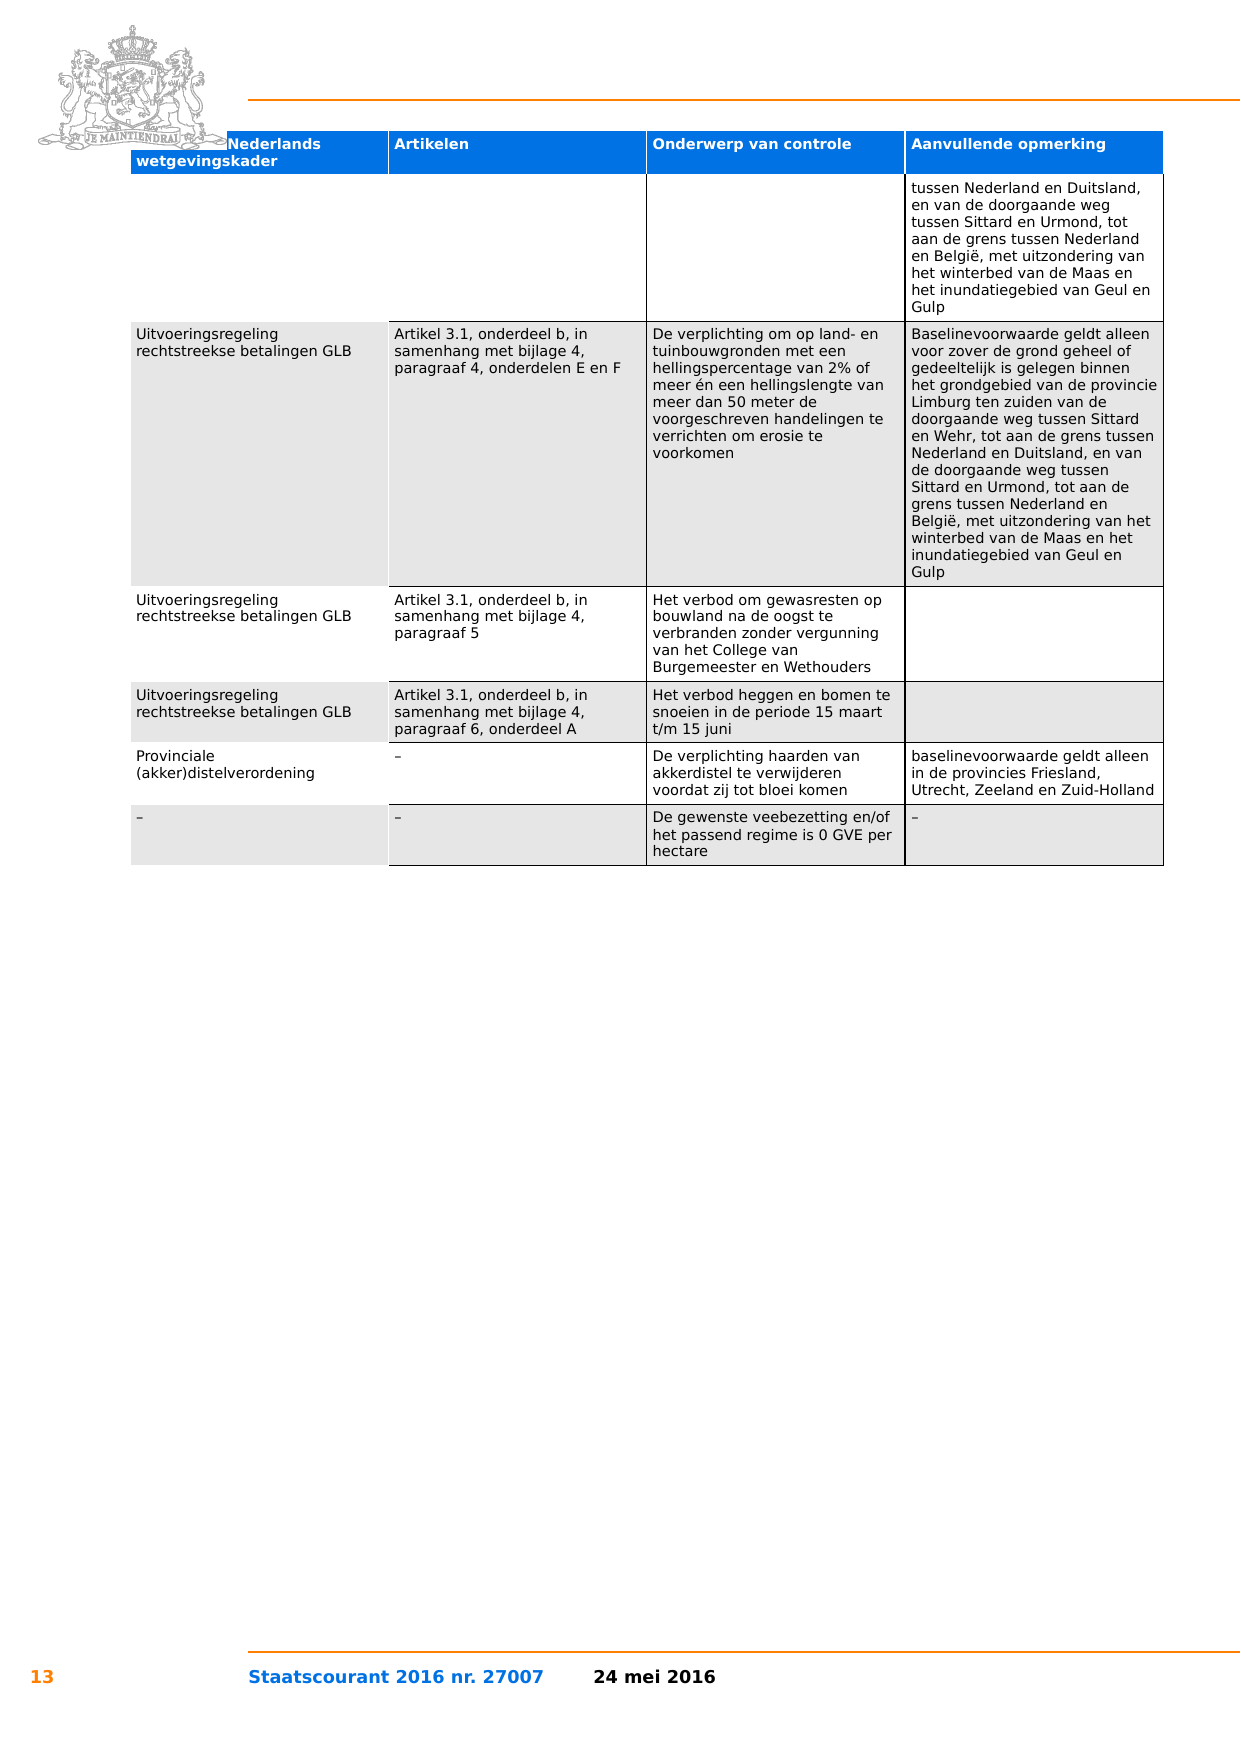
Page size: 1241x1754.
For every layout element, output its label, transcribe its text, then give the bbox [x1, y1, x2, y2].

table_cell Artikel 3.1, onderdeel b, in samenhang met bijlage 4, paragraaf 4, onderdelen E en F [389, 322, 646, 586]
table_cell – [906, 805, 1163, 865]
table_cell [131, 175, 388, 321]
table_header Artikelen [389, 131, 646, 174]
table_header Aanvullende opmerking [906, 131, 1163, 174]
table_cell – [389, 743, 646, 804]
table_cell – [131, 805, 388, 865]
table_cell Het verbod om gewasresten op bouwland na de oogst te verbranden zonder vergunning van het College van Burgemeester en Wethouders [647, 587, 904, 681]
table_cell tussen Nederland en Duitsland, en van de doorgaande weg tussen Sittard en Urmond, tot aan de grens tussen Nederland en België, met uitzondering van het winterbed van de Maas en het inundatiegebied van Geul en Gulp [906, 175, 1163, 321]
picture [38, 25, 227, 150]
table_cell Uitvoeringsregeling rechtstreekse betalingen GLB [131, 322, 388, 586]
table_cell – [389, 805, 646, 865]
table_cell [389, 175, 646, 321]
table_cell Uitvoeringsregeling rechtstreekse betalingen GLB [131, 682, 388, 742]
table_cell [906, 587, 1163, 681]
table_cell De verplichting om op land- en tuinbouwgronden met een hellingspercentage van 2% of meer én een hellingslengte van meer dan 50 meter de voorgeschreven handelingen te verrichten om erosie te voorkomen [647, 322, 904, 586]
table_cell Baselinevoorwaarde geldt alleen voor zover de grond geheel of gedeeltelijk is gelegen binnen het grondgebied van de provincie Limburg ten zuiden van de doorgaande weg tussen Sittard en Wehr, tot aan de grens tussen Nederland en Duitsland, en van de doorgaande weg tussen Sittard en Urmond, tot aan de grens tussen Nederland en België, met uitzondering van het winterbed van de Maas en het inundatiegebied van Geul en Gulp [906, 322, 1163, 586]
table_cell Uitvoeringsregeling rechtstreekse betalingen GLB [131, 587, 388, 681]
table_cell Artikel 3.1, onderdeel b, in samenhang met bijlage 4, paragraaf 5 [389, 587, 646, 681]
table_cell De gewenste veebezetting en/of het passend regime is 0 GVE per hectare [647, 805, 904, 865]
table_cell Artikel 3.1, onderdeel b, in samenhang met bijlage 4, paragraaf 6, onderdeel A [389, 682, 646, 742]
table_cell De verplichting haarden van akkerdistel te verwijderen voordat zij tot bloei komen [647, 743, 904, 804]
table_cell [906, 682, 1163, 742]
table_header Onderwerp van controle [647, 131, 904, 174]
table_header Nederlands wetgevingskader [131, 131, 388, 174]
table_cell baselinevoorwaarde geldt alleen in de provincies Friesland, Utrecht, Zeeland en Zuid-Holland [906, 743, 1163, 804]
table_cell Het verbod heggen en bomen te snoeien in de periode 15 maart t/m 15 juni [647, 682, 904, 742]
table_cell Provinciale (akker)distelverordening [131, 743, 388, 804]
table_cell [647, 175, 904, 321]
